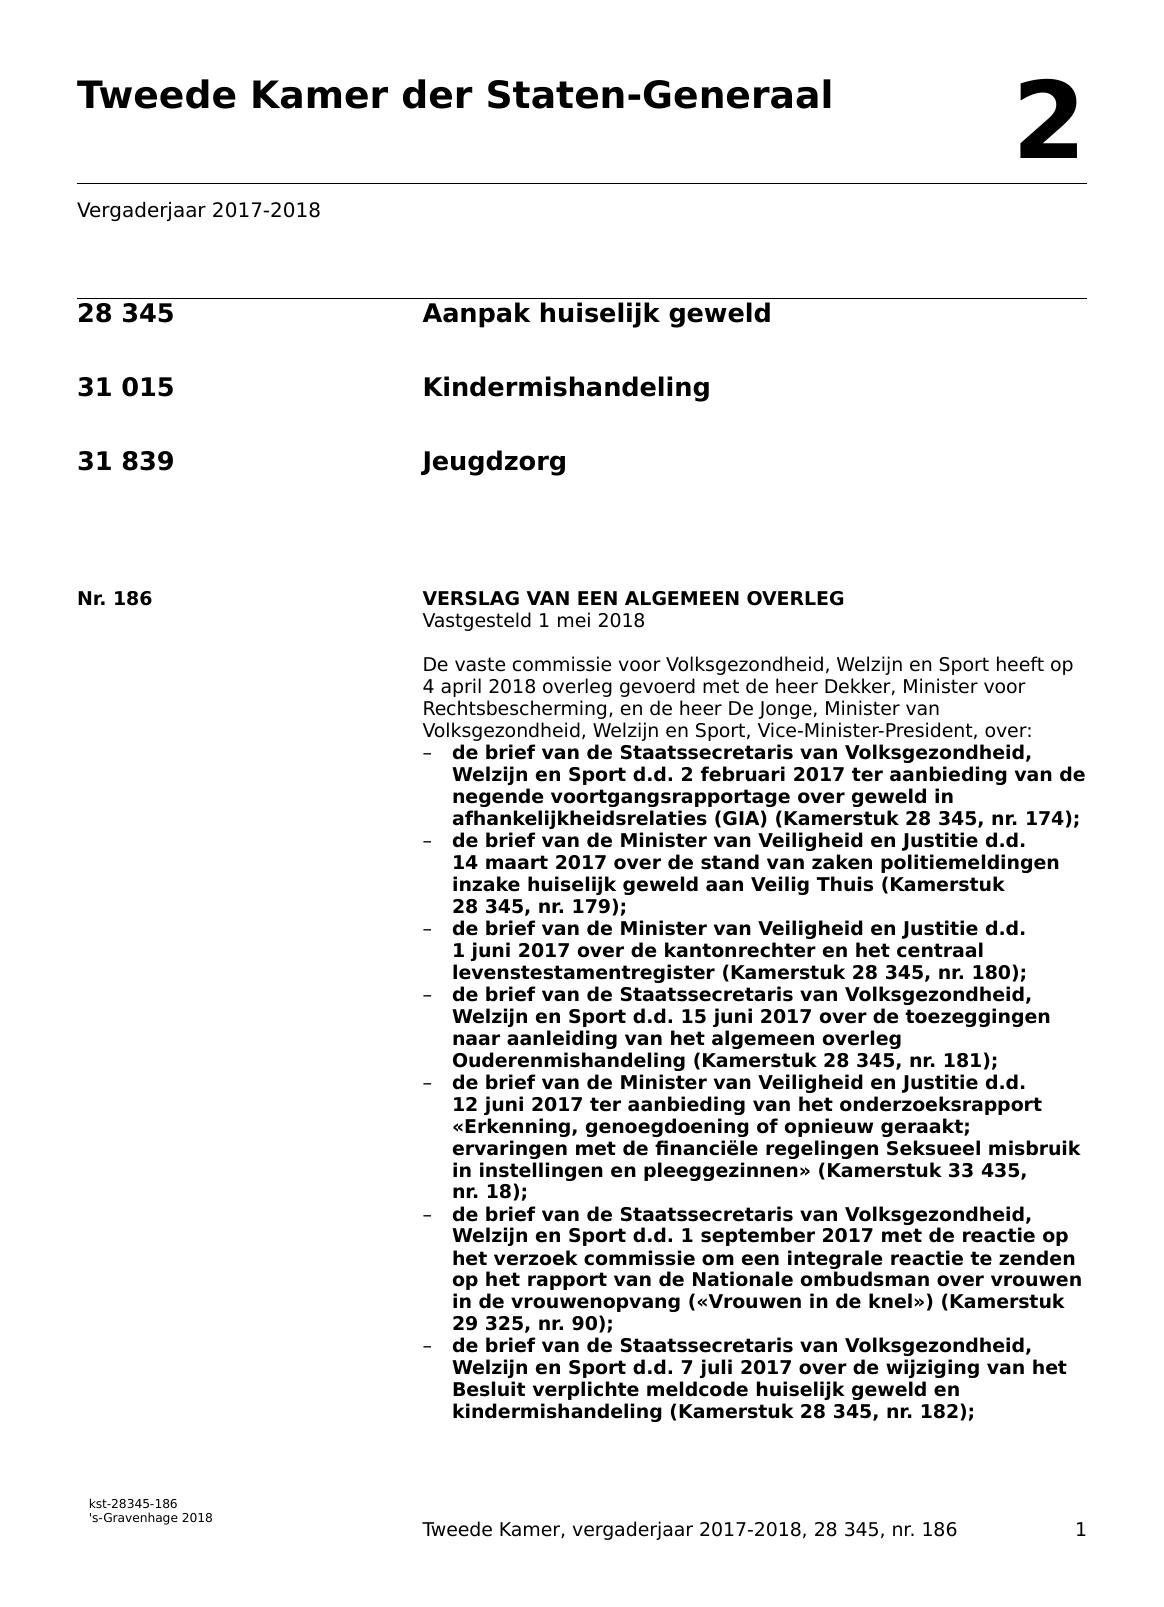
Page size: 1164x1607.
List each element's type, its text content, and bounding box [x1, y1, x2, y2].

table_cell Vergaderjaar 2017-2018 [77, 184, 1087, 298]
text – de brief van de Minister van Veiligheid en Justitie d.d. 14 maart 2017 over de stand van zaken politiemeldingen inzake huiselijk geweld aan Veilig Thuis (Kamerstuk 28 345, nr. 179); [422, 830, 1087, 918]
subtitle 31 839 Jeugdzorg [77, 447, 1087, 477]
subtitle 28 345 Aanpak huiselijk geweld [77, 299, 1087, 329]
text – de brief van de Minister van Veiligheid en Justitie d.d. 1 juni 2017 over de kantonrechter en het centraal levenstestamentregister (Kamerstuk 28 345, nr. 180); [422, 918, 1087, 984]
subtitle Nr. 186 VERSLAG VAN EEN ALGEMEEN OVERLEG [77, 588, 1087, 610]
text – de brief van de Staatssecretaris van Volksgezondheid, Welzijn en Sport d.d. 2 februari 2017 ter aanbieding van de negende voortgangsrapportage over geweld in afhankelijkheidsrelaties (GIA) (Kamerstuk 28 345, nr. 174); [422, 742, 1087, 830]
text – de brief van de Minister van Veiligheid en Justitie d.d. 12 juni 2017 ter aanbieding van het onderzoeksrapport «Erkenning, genoegdoening of opnieuw geraakt; ervaringen met de financiële regelingen Seksueel misbruik in instellingen en pleeggezinnen» (Kamerstuk 33 435, nr. 18); [422, 1072, 1087, 1203]
text – de brief van de Staatssecretaris van Volksgezondheid, Welzijn en Sport d.d. 7 juli 2017 over de wijziging van het Besluit verplichte meldcode huiselijk geweld en kindermishandeling (Kamerstuk 28 345, nr. 182); [422, 1335, 1087, 1423]
subtitle 31 015 Kindermishandeling [77, 373, 1087, 403]
text – de brief van de Staatssecretaris van Volksgezondheid, Welzijn en Sport d.d. 1 september 2017 met de reactie op het verzoek commissie om een integrale reactie te zenden op het rapport van de Nationale ombudsman over vrouwen in de vrouwenopvang («Vrouwen in de knel») (Kamerstuk 29 325, nr. 90); [422, 1203, 1087, 1335]
table_header 2 [886, 59, 1087, 183]
text Vastgesteld 1 mei 2018 [422, 610, 1087, 632]
text kst-28345-186 [88, 1497, 323, 1511]
text 's-Gravenhage 2018 [88, 1511, 323, 1525]
table_header Tweede Kamer der Staten-Generaal [77, 59, 886, 183]
text De vaste commissie voor Volksgezondheid, Welzijn en Sport heeft op 4 april 2018 overleg gevoerd met de heer Dekker, Minister voor Rechtsbescherming, en de heer De Jonge, Minister van Volksgezondheid, Welzijn en Sport, Vice-Minister-President, over: [422, 654, 1087, 742]
text – de brief van de Staatssecretaris van Volksgezondheid, Welzijn en Sport d.d. 15 juni 2017 over de toezeggingen naar aanleiding van het algemeen overleg Ouderenmishandeling (Kamerstuk 28 345, nr. 181); [422, 984, 1087, 1072]
